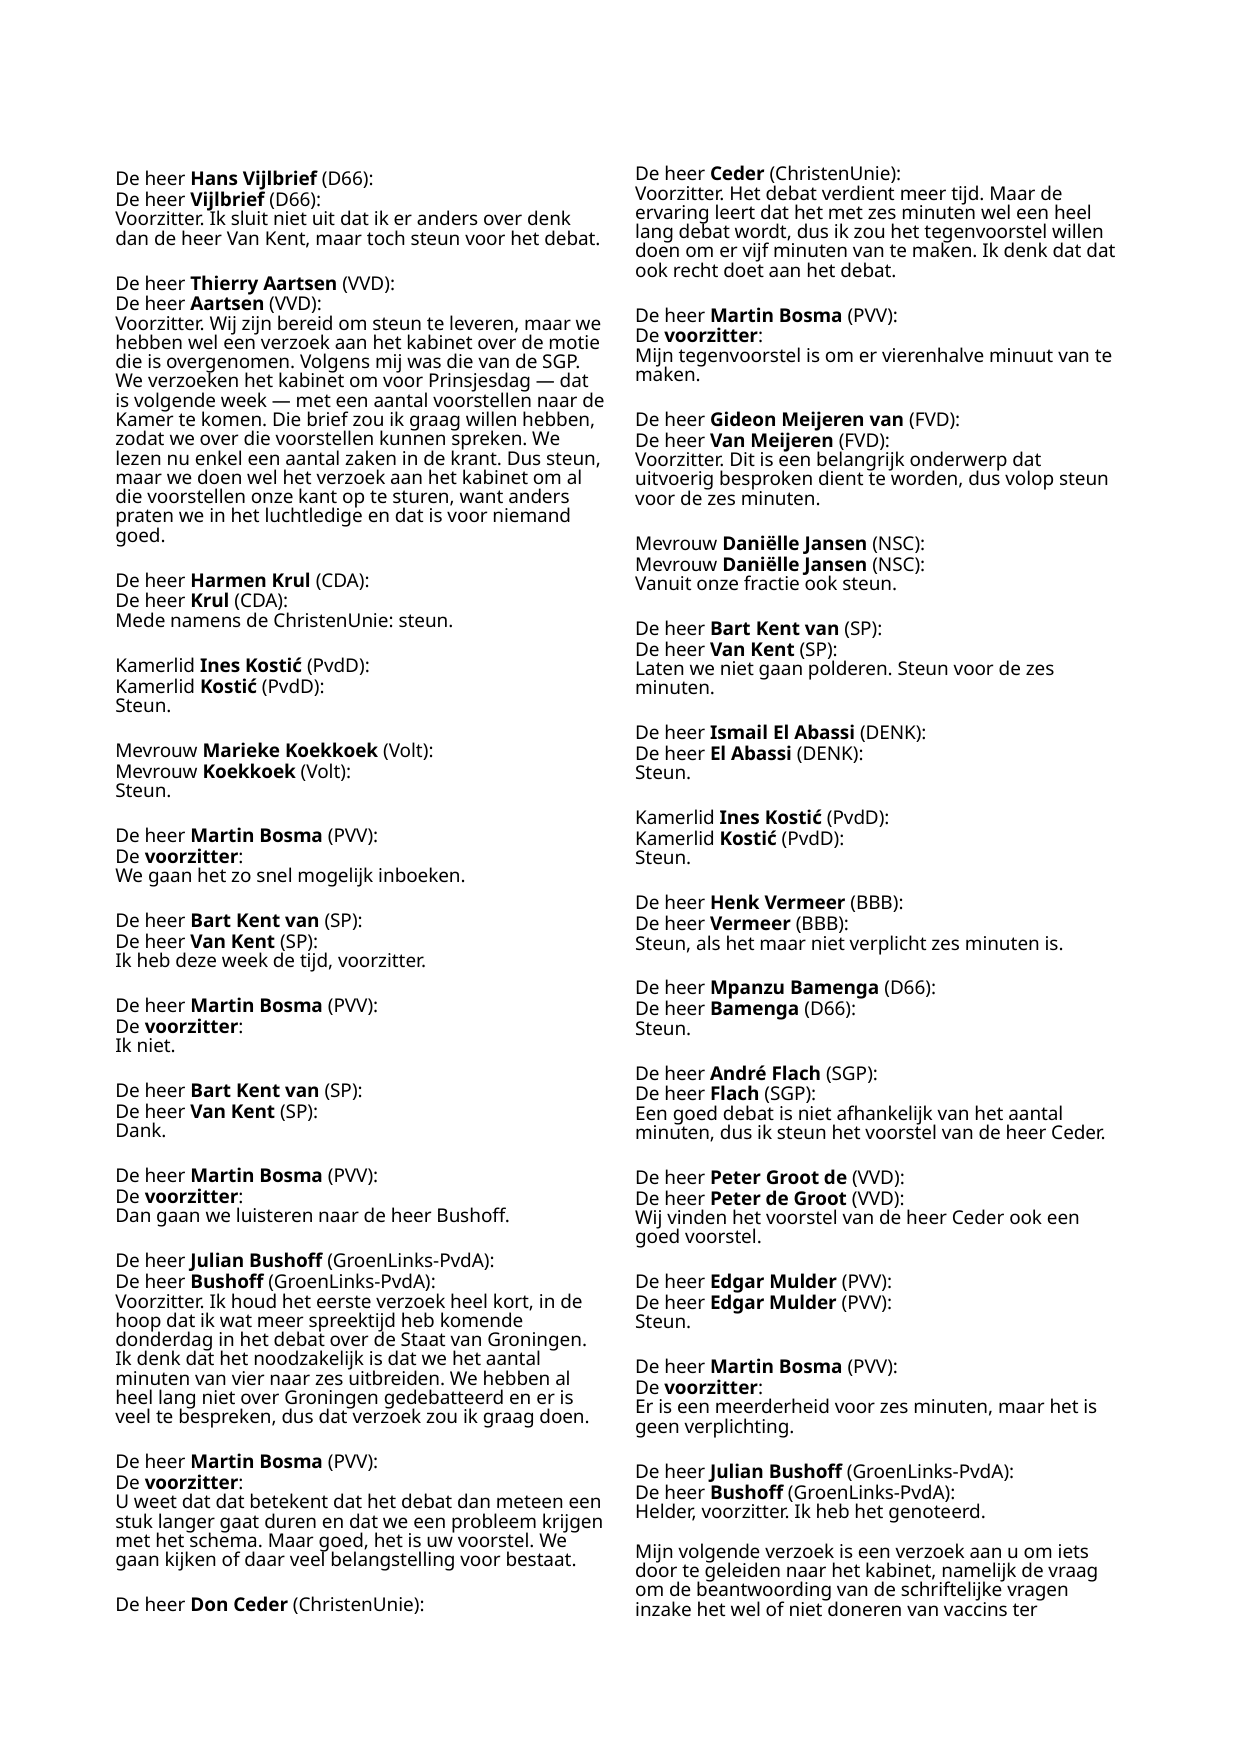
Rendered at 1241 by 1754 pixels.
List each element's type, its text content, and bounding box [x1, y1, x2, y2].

text De heer Ismail El Abassi (DENK): [635, 719, 1125, 745]
text De voorzitter: [635, 1379, 1125, 1398]
text Steun. [115, 697, 605, 716]
text De voorzitter: [115, 1474, 605, 1493]
text De heer Mpanzu Bamenga (D66): [635, 974, 1125, 1000]
text De heer Martin Bosma (PVV): [115, 992, 605, 1018]
text Voorzitter. Dit is een belangrijk onderwerp dat uitvoerig besproken dient te worden, dus volop steun voor de zes minuten. [635, 451, 1125, 509]
text Laten we niet gaan polderen. Steun voor de zes minuten. [635, 660, 1125, 698]
text De heer Julian Bushoff (GroenLinks-PvdA): [635, 1458, 1125, 1484]
text De heer Julian Bushoff (GroenLinks-PvdA): [115, 1248, 605, 1273]
text De heer Edgar Mulder (PVV): [635, 1268, 1125, 1294]
text De heer Martin Bosma (PVV): [635, 1353, 1125, 1379]
text Mevrouw Marieke Koekkoek (Volt): [115, 737, 605, 763]
text De heer Van Meijeren (FVD): [635, 432, 1125, 451]
text Voorzitter. Wij zijn bereid om steun te leveren, maar we hebben wel een verzoek aan het kabinet over de motie die is overgenomen. Volgens mij was die van de SGP. We verzoeken het kabinet om voor Prinsjesdag — dat is volgende week — met een aantal voorstellen naar de Kamer te komen. Die brief zou ik graag willen hebben, zodat we over die voorstellen kunnen spreken. We lezen nu enkel een aantal zaken in de krant. Dus steun, maar we doen wel het verzoek aan het kabinet om al die voorstellen onze kant op te sturen, want anders praten we in het luchtledige en dat is voor niemand goed. [115, 315, 605, 546]
text De heer Ceder (ChristenUnie): [635, 165, 1125, 184]
text Mijn tegenvoorstel is om er vierenhalve minuut van te maken. [635, 347, 1125, 385]
text De heer Hans Vijlbrief (D66): [115, 165, 605, 191]
text Steun. [635, 849, 1125, 869]
text De heer Bart Kent van (SP): [115, 1077, 605, 1103]
text De heer Krul (CDA): [115, 592, 605, 612]
text Kamerlid Kostić (PvdD): [635, 830, 1125, 849]
text Er is een meerderheid voor zes minuten, maar het is geen verplichting. [635, 1398, 1125, 1437]
text De heer Edgar Mulder (PVV): [635, 1294, 1125, 1313]
text Een goed debat is niet afhankelijk van het aantal minuten, dus ik steun het voorstel van de heer Ceder. [635, 1105, 1125, 1143]
text De heer Vijlbrief (D66): [115, 191, 605, 210]
text Ik niet. [115, 1037, 605, 1057]
text De heer Thierry Aartsen (VVD): [115, 270, 605, 295]
text De heer Martin Bosma (PVV): [115, 1448, 605, 1474]
text Kamerlid Kostić (PvdD): [115, 678, 605, 697]
text Mevrouw Koekkoek (Volt): [115, 763, 605, 782]
text Wij vinden het voorstel van de heer Ceder ook een goed voorstel. [635, 1209, 1125, 1248]
text Voorzitter. Ik houd het eerste verzoek heel kort, in de hoop dat ik wat meer spreektijd heb komende donderdag in het debat over de Staat van Groningen. Ik denk dat het noodzakelijk is dat we het aantal minuten van vier naar zes uitbreiden. We hebben al heel lang niet over Groningen gedebatteerd en er is veel te bespreken, dus dat verzoek zou ik graag doen. [115, 1293, 605, 1427]
text Mede namens de ChristenUnie: steun. [115, 612, 605, 631]
text Mevrouw Daniëlle Jansen (NSC): [635, 530, 1125, 556]
text De heer Van Kent (SP): [115, 933, 605, 952]
text De heer Bart Kent van (SP): [115, 907, 605, 933]
text Steun. [635, 764, 1125, 783]
text De heer Harmen Krul (CDA): [115, 567, 605, 592]
text De heer Peter Groot de (VVD): [635, 1164, 1125, 1190]
text U weet dat dat betekent dat het debat dan meteen een stuk langer gaat duren en dat we een probleem krijgen met het schema. Maar goed, het is uw voorstel. We gaan kijken of daar veel belangstelling voor bestaat. [115, 1493, 605, 1570]
text Ik heb deze week de tijd, voorzitter. [115, 952, 605, 971]
text De heer Martin Bosma (PVV): [635, 302, 1125, 327]
text De heer Don Ceder (ChristenUnie): [115, 1591, 605, 1617]
text De heer André Flach (SGP): [635, 1060, 1125, 1085]
text De heer Martin Bosma (PVV): [115, 822, 605, 848]
text De heer Henk Vermeer (BBB): [635, 889, 1125, 915]
text De voorzitter: [115, 1188, 605, 1207]
text Mijn volgende verzoek is een verzoek aan u om iets door te geleiden naar het kabinet, namelijk de vraag om de beantwoording van de schriftelijke vragen inzake het wel of niet doneren van vaccins ter [635, 1543, 1125, 1620]
text Steun. [115, 782, 605, 801]
text Kamerlid Ines Kostić (PvdD): [635, 804, 1125, 830]
text Steun. [635, 1313, 1125, 1333]
text Voorzitter. Het debat verdient meer tijd. Maar de ervaring leert dat het met zes minuten wel een heel lang debat wordt, dus ik zou het tegenvoorstel willen doen om er vijf minuten van te maken. Ik denk dat dat ook recht doet aan het debat. [635, 184, 1125, 281]
text Vanuit onze fractie ook steun. [635, 575, 1125, 594]
text We gaan het zo snel mogelijk inboeken. [115, 867, 605, 886]
text De heer Vermeer (BBB): [635, 915, 1125, 934]
text De heer Peter de Groot (VVD): [635, 1190, 1125, 1209]
text De heer Van Kent (SP): [115, 1103, 605, 1122]
text De voorzitter: [635, 327, 1125, 347]
text Helder, voorzitter. Ik heb het genoteerd. [635, 1503, 1125, 1522]
text De heer Bamenga (D66): [635, 1000, 1125, 1019]
text Mevrouw Daniëlle Jansen (NSC): [635, 556, 1125, 575]
text De heer Bushoff (GroenLinks-PvdA): [635, 1484, 1125, 1503]
text Kamerlid Ines Kostić (PvdD): [115, 652, 605, 678]
text De heer Martin Bosma (PVV): [115, 1162, 605, 1188]
text De heer Van Kent (SP): [635, 641, 1125, 660]
text Dank. [115, 1122, 605, 1142]
text De heer Aartsen (VVD): [115, 295, 605, 315]
text De voorzitter: [115, 1018, 605, 1037]
text Voorzitter. Ik sluit niet uit dat ik er anders over denk dan de heer Van Kent, maar toch steun voor het debat. [115, 210, 605, 249]
text De voorzitter: [115, 848, 605, 867]
text Steun. [635, 1019, 1125, 1039]
text De heer El Abassi (DENK): [635, 745, 1125, 764]
text Steun, als het maar niet verplicht zes minuten is. [635, 934, 1125, 954]
text Dan gaan we luisteren naar de heer Bushoff. [115, 1207, 605, 1227]
text De heer Gideon Meijeren van (FVD): [635, 406, 1125, 432]
text De heer Bart Kent van (SP): [635, 615, 1125, 641]
text De heer Bushoff (GroenLinks-PvdA): [115, 1273, 605, 1293]
text De heer Flach (SGP): [635, 1085, 1125, 1105]
